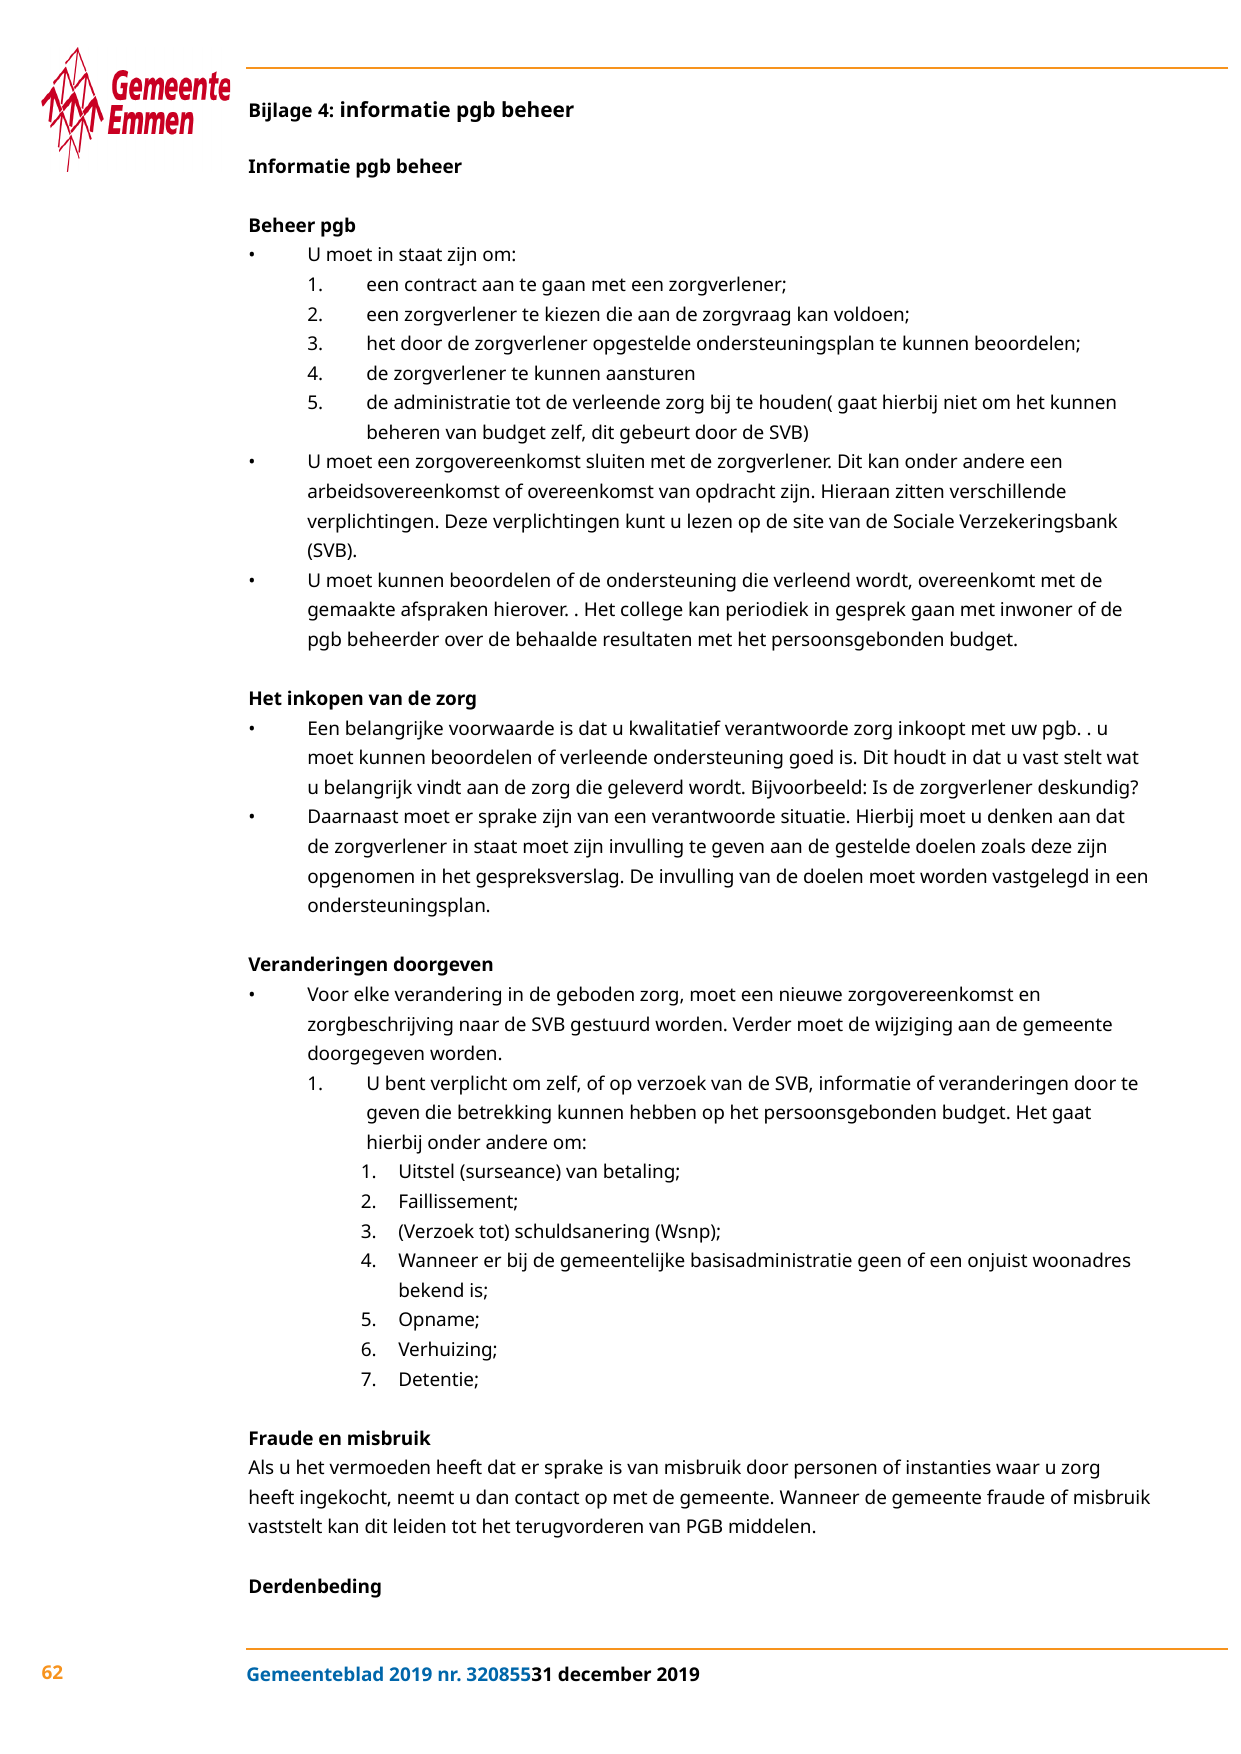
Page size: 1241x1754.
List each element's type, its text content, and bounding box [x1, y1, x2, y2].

list U bent verplicht om zelf, of op verzoek van de SVB, informatie of veranderingen door te geven die betrekking kunnen hebben op het persoonsgebonden budget. Het gaat hierbij onder andere om: [307, 1070, 1152, 1155]
text Als u het vermoeden heeft dat er sprake is van misbruik door personen of instanties waar u zorg heeft ingekocht, neemt u dan contact op met de gemeente. Wanneer de gemeente fraude of misbruik vaststelt kan dit leiden tot het terugvorderen van PGB middelen. [248, 1454, 1152, 1539]
list U moet kunnen beoordelen of de ondersteuning die verleend wordt, overeenkomt met de gemaakte afspraken hierover. . Het college kan periodiek in gesprek gaan met inwoner of de pgb beheerder over de behaalde resultaten met het persoonsgebonden budget. [248, 567, 1152, 652]
text Bijlage 4: informatie pgb beheer [248, 95, 1152, 123]
text Beheer pgb [248, 212, 1152, 238]
list een contract aan te gaan met een zorgverlener; [307, 271, 1152, 297]
list Daarnaast moet er sprake zijn van een verantwoorde situatie. Hierbij moet u denken aan dat de zorgverlener in staat moet zijn invulling te geven aan de gestelde doelen zoals deze zijn opgenomen in het gespreksverslag. De invulling van de doelen moet worden vastgelegd in een ondersteuningsplan. [248, 804, 1152, 918]
list Uitstel (surseance) van betaling; [361, 1159, 1152, 1184]
picture [41, 47, 231, 172]
list (Verzoek tot) schuldsanering (Wsnp); [361, 1218, 1152, 1244]
text Het inkopen van de zorg [248, 685, 1152, 711]
list Faillissement; [361, 1188, 1152, 1214]
list Wanneer er bij de gemeentelijke basisadministratie geen of een onjuist woonadres bekend is; [361, 1247, 1152, 1303]
list U moet in staat zijn om: [248, 242, 1152, 267]
list de administratie tot de verleende zorg bij te houden( gaat hierbij niet om het kunnen beheren van budget zelf, dit gebeurt door de SVB) [307, 389, 1152, 445]
text Veranderingen doorgeven [248, 952, 1152, 977]
list Voor elke verandering in de geboden zorg, moet een nieuwe zorgovereenkomst en zorgbeschrijving naar de SVB gestuurd worden. Verder moet de wijziging aan de gemeente doorgegeven worden. [248, 981, 1152, 1066]
list Opname; [361, 1307, 1152, 1332]
list het door de zorgverlener opgestelde ondersteuningsplan te kunnen beoordelen; [307, 330, 1152, 356]
list een zorgverlener te kiezen die aan de zorgvraag kan voldoen; [307, 301, 1152, 327]
text Derdenbeding [248, 1573, 1152, 1599]
text Fraude en misbruik [248, 1425, 1152, 1451]
list U moet een zorgovereenkomst sluiten met de zorgverlener. Dit kan onder andere een arbeidsovereenkomst of overeenkomst van opdracht zijn. Hieraan zitten verschillende verplichtingen. Deze verplichtingen kunt u lezen op de site van de Sociale Verzekeringsbank (SVB). [248, 449, 1152, 563]
list Een belangrijke voorwaarde is dat u kwalitatief verantwoorde zorg inkoopt met uw pgb. . u moet kunnen beoordelen of verleende ondersteuning goed is. Dit houdt in dat u vast stelt wat u belangrijk vindt aan de zorg die geleverd wordt. Bijvoorbeeld: Is de zorgverlener deskundig? [248, 715, 1152, 800]
list Detentie; [361, 1366, 1152, 1392]
list de zorgverlener te kunnen aansturen [307, 360, 1152, 386]
text Informatie pgb beheer [248, 153, 1152, 179]
list Verhuizing; [361, 1336, 1152, 1362]
